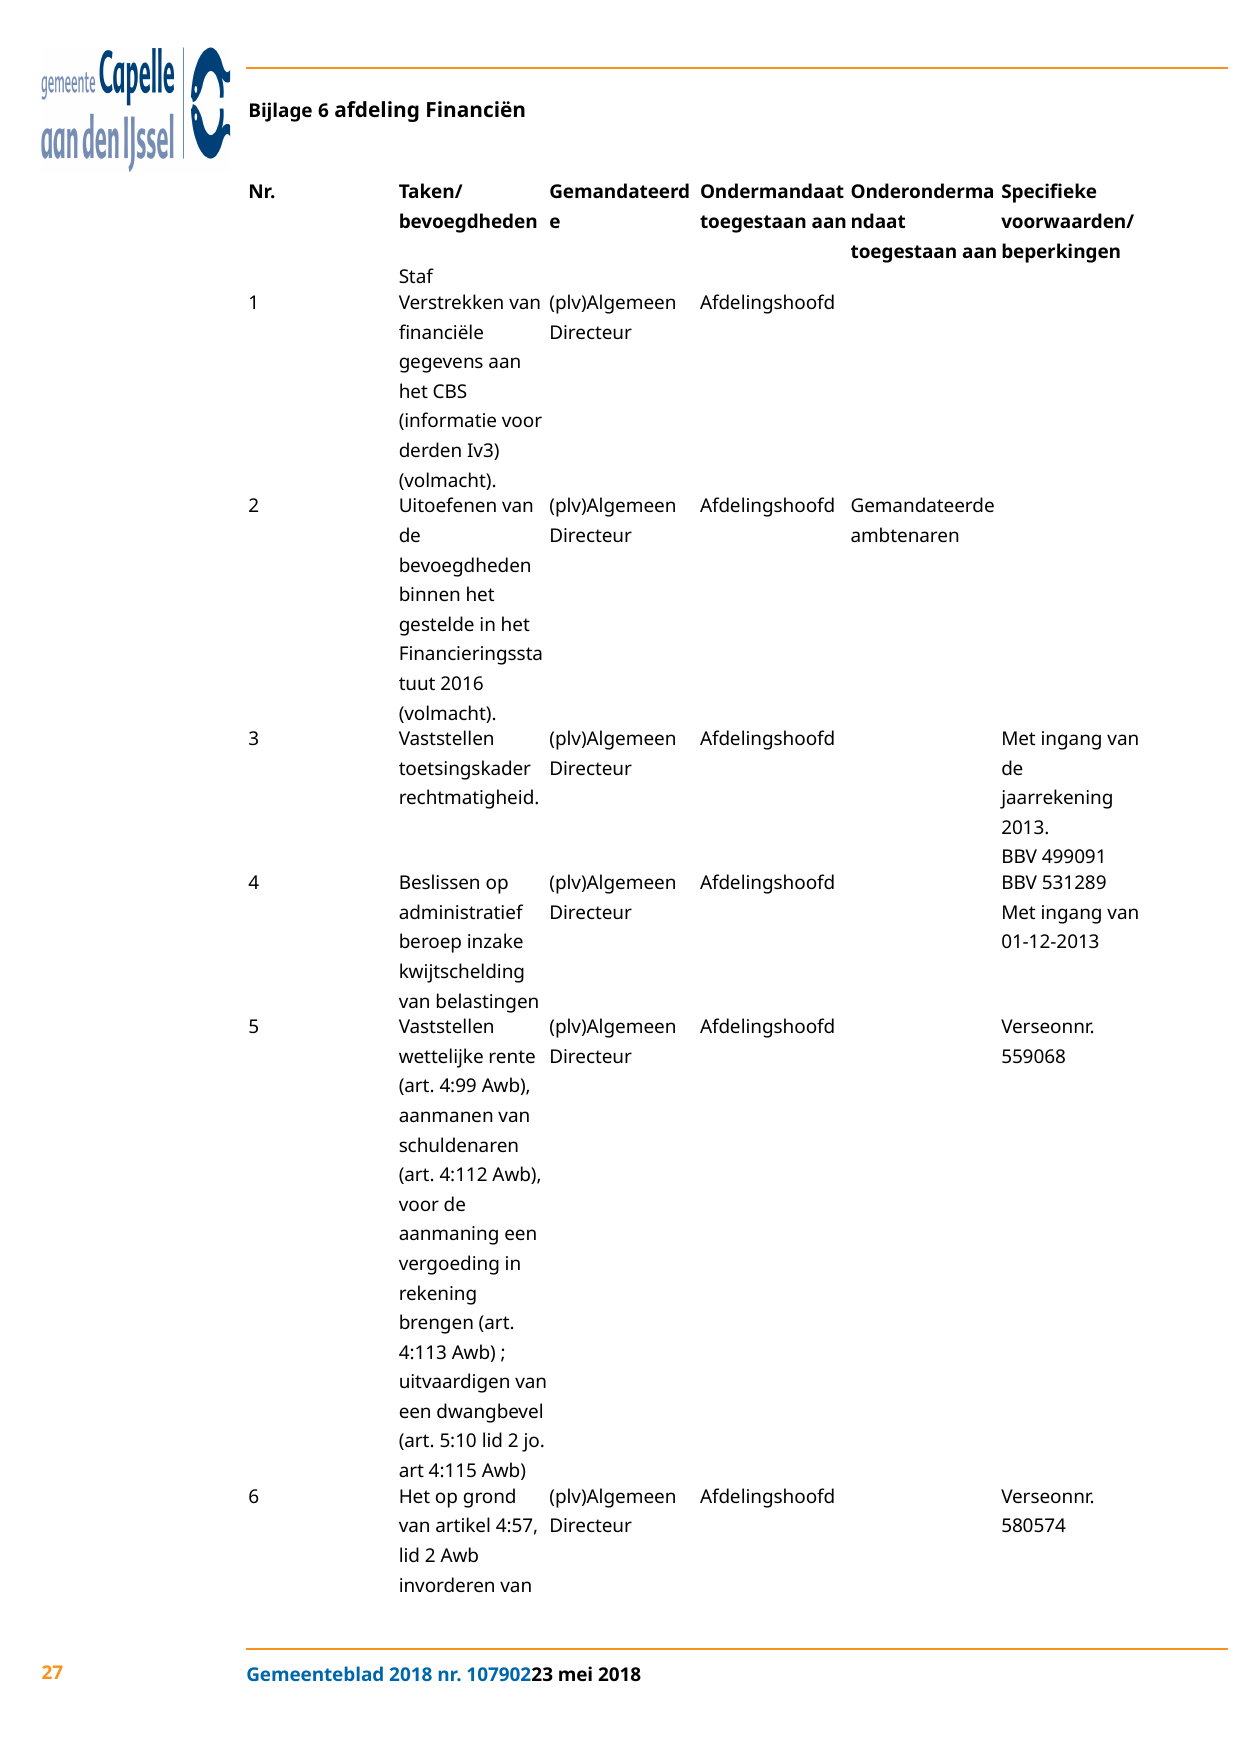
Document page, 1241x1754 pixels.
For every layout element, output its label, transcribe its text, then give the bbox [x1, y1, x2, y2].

table_cell Afdelingshoofd [700, 1014, 850, 1483]
table_cell [850, 1483, 1001, 1597]
table_cell Verseonnr. 580574 [1001, 1483, 1152, 1597]
table_cell [248, 264, 398, 289]
table_cell [850, 725, 1001, 869]
table_cell 4 [248, 870, 398, 1013]
table_cell Verseonnr. 559068 [1001, 1014, 1152, 1483]
table_cell [1001, 289, 1152, 493]
table_cell [850, 1014, 1001, 1483]
table_cell Gemandateerde ambtenaren [850, 493, 1001, 725]
table_cell (plv)Algemeen Directeur [549, 1014, 700, 1483]
table_cell Ondermandaat toegestaan aan [700, 179, 850, 264]
table_cell Specifieke voorwaarden/ beperkingen [1001, 179, 1152, 264]
table_cell [850, 264, 1001, 289]
table_cell 5 [248, 1014, 398, 1483]
table_cell Beslissen op administratief beroep inzake kwijtschelding van belastingen [399, 870, 549, 1013]
table_cell (plv)Algemeen Directeur [549, 870, 700, 1013]
table_cell Afdelingshoofd [700, 493, 850, 725]
table_cell 2 [248, 493, 398, 725]
table_cell [700, 264, 850, 289]
table_cell Staf [399, 264, 549, 289]
table_cell Afdelingshoofd [700, 289, 850, 493]
table_cell (plv)Algemeen Directeur [549, 493, 700, 725]
table_cell Nr. [248, 179, 398, 264]
table_cell Onderondermandaat toegestaan aan [850, 179, 1001, 264]
table_cell [850, 870, 1001, 1013]
table_cell Gemandateerde [549, 179, 700, 264]
table_cell Afdelingshoofd [700, 1483, 850, 1597]
text Bijlage 6 afdeling Financiën [248, 95, 1152, 123]
table_cell [1001, 493, 1152, 725]
table_cell 3 [248, 725, 398, 869]
table_cell [1001, 264, 1152, 289]
table_cell [850, 289, 1001, 493]
picture [41, 47, 231, 172]
table_cell Met ingang van de jaarrekening 2013. BBV 499091 [1001, 725, 1152, 869]
table_cell (plv)Algemeen Directeur [549, 289, 700, 493]
table_cell Taken/bevoegdheden [399, 179, 549, 264]
table_cell BBV 531289 Met ingang van 01-12-2013 [1001, 870, 1152, 1013]
table_cell Uitoefenen van de bevoegdheden binnen het gestelde in het Financieringsstatuut 2016 (volmacht). [399, 493, 549, 725]
table_cell (plv)Algemeen Directeur [549, 725, 700, 869]
table_cell Verstrekken van financiële gegevens aan het CBS (informatie voor derden Iv3) (volmacht). [399, 289, 549, 493]
table_cell Afdelingshoofd [700, 725, 850, 869]
table_cell 6 [248, 1483, 398, 1597]
table_cell [549, 264, 700, 289]
table_header [248, 153, 398, 179]
table_cell 1 [248, 289, 398, 493]
table_cell Het op grond van artikel 4:57, lid 2 Awb invorderen van [399, 1483, 549, 1597]
table_cell Afdelingshoofd [700, 870, 850, 1013]
table_cell Vaststellen wettelijke rente (art. 4:99 Awb), aanmanen van schuldenaren (art. 4:112 Awb), voor de aanmaning een vergoeding in rekening brengen (art. 4:113 Awb) ; uitvaardigen van een dwangbevel (art. 5:10 lid 2 jo. art 4:115 Awb) [399, 1014, 549, 1483]
table_cell (plv)Algemeen Directeur [549, 1483, 700, 1597]
table_cell Vaststellen toetsingskader rechtmatigheid. [399, 725, 549, 869]
